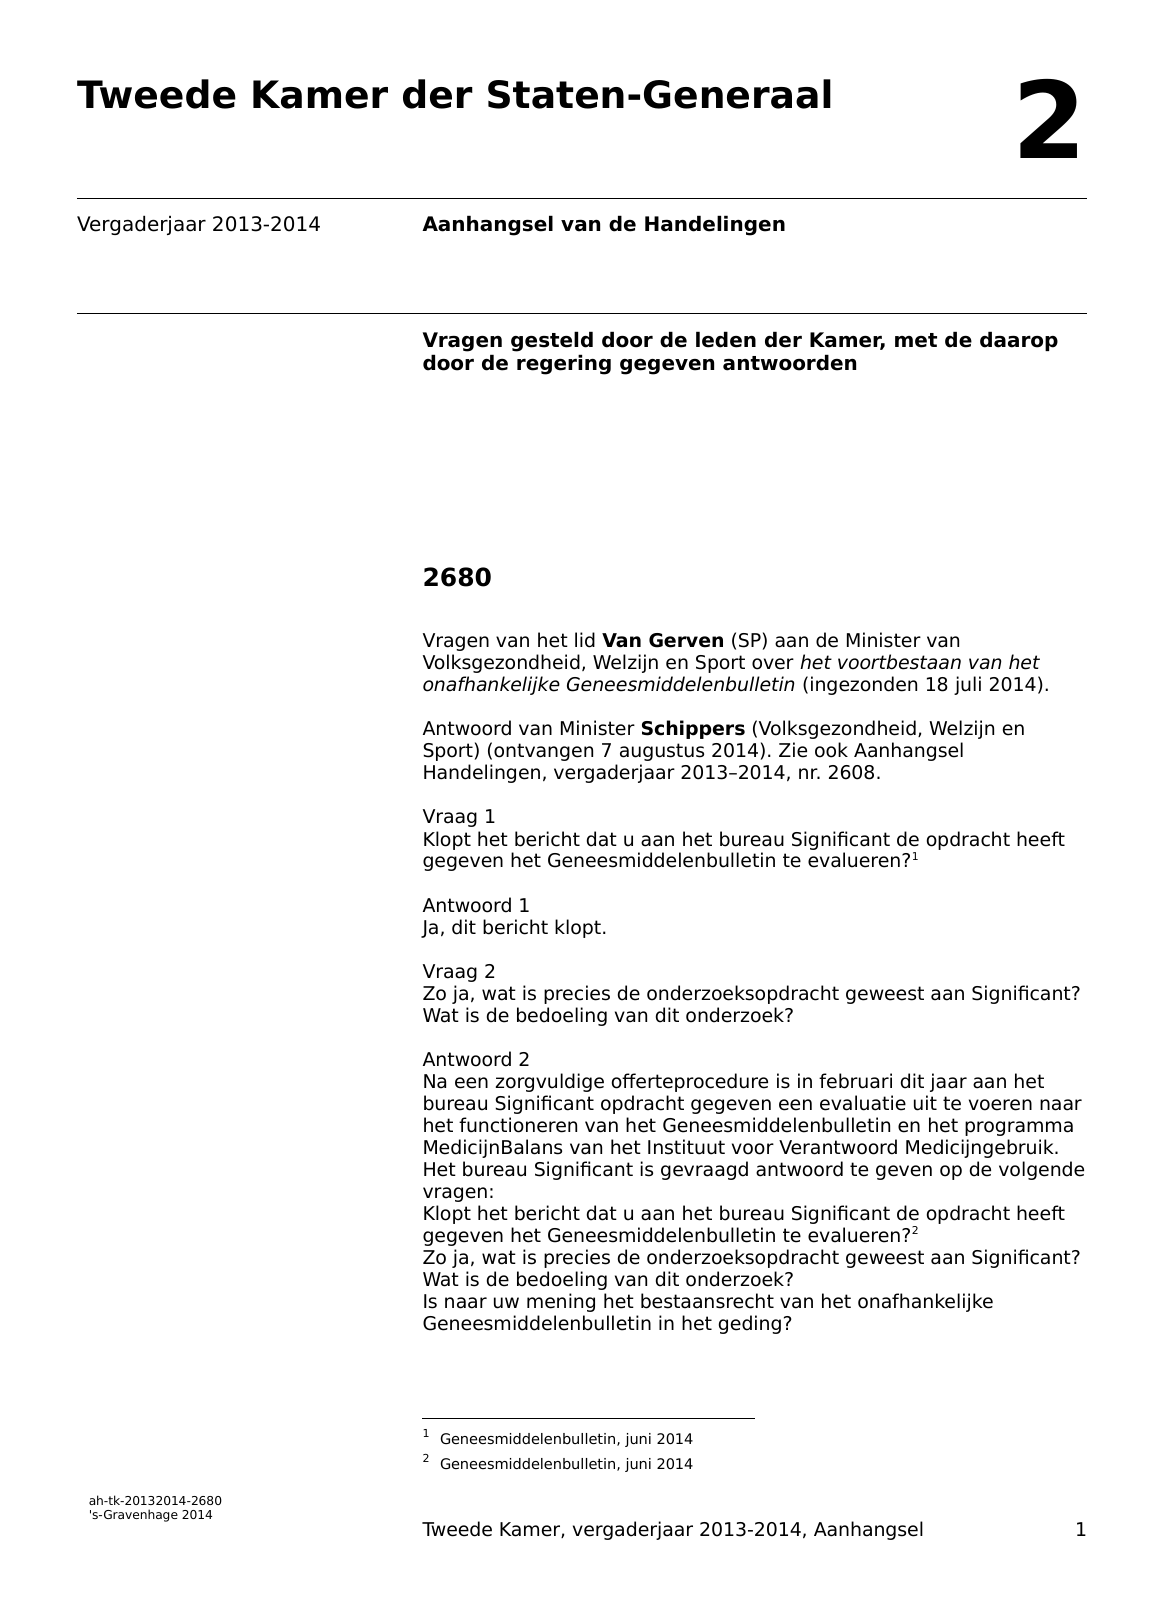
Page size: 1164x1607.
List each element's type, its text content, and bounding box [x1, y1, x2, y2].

text ah-tk-20132014-2680 [88, 1494, 323, 1508]
text Antwoord van Minister Schippers (Volksgezondheid, Welzijn en Sport) (ontvangen 7 augustus 2014). Zie ook Aanhangsel Handelingen, vergaderjaar 2013–2014, nr. 2608. [422, 718, 1087, 784]
table_cell Vragen gesteld door de leden der Kamer, met de daarop door de regering gegeven antwoorden [422, 314, 1087, 375]
table_cell Vergaderjaar 2013-2014 [77, 199, 422, 313]
text 2680 [422, 563, 1087, 592]
text Vragen van het lid Van Gerven (SP) aan de Minister van Volksgezondheid, Welzijn en Sport over het voortbestaan van het onafhankelijke Geneesmiddelenbulletin (ingezonden 18 juli 2014). [422, 630, 1087, 696]
text Vraag 1 [422, 806, 1087, 828]
text Vraag 2 [422, 961, 1087, 983]
text Zo ja, wat is precies de onderzoeksopdracht geweest aan Significant? Wat is de bedoeling van dit onderzoek? [422, 983, 1087, 1027]
text Antwoord 1 [422, 894, 1087, 917]
text 's-Gravenhage 2014 [88, 1508, 323, 1522]
table_header Tweede Kamer der Staten-Generaal [77, 59, 886, 198]
text Klopt het bericht dat u aan het bureau Significant de opdracht heeft gegeven het Geneesmiddelenbulletin te evalueren? [422, 1203, 1087, 1247]
text Ja, dit bericht klopt. [422, 917, 1087, 938]
text Geneesmiddelenbulletin, juni 2014 [422, 1427, 1087, 1449]
text Klopt het bericht dat u aan het bureau Significant de opdracht heeft gegeven het Geneesmiddelenbulletin te evalueren? [422, 828, 1087, 872]
table_header 2 [886, 59, 1087, 198]
text Geneesmiddelenbulletin, juni 2014 [422, 1452, 1087, 1474]
text Antwoord 2 [422, 1049, 1087, 1071]
text Na een zorgvuldige offerteprocedure is in februari dit jaar aan het bureau Significant opdracht gegeven een evaluatie uit te voeren naar het functioneren van het Geneesmiddelenbulletin en het programma MedicijnBalans van het Instituut voor Verantwoord Medicijngebruik. Het bureau Significant is gevraagd antwoord te geven op de volgende vragen: [422, 1071, 1087, 1203]
text Zo ja, wat is precies de onderzoeksopdracht geweest aan Significant? Wat is de bedoeling van dit onderzoek? [422, 1247, 1087, 1291]
table_cell [77, 314, 422, 375]
table_cell Aanhangsel van de Handelingen [422, 199, 1087, 313]
text Is naar uw mening het bestaansrecht van het onafhankelijke Geneesmiddelenbulletin in het geding? [422, 1291, 1087, 1334]
